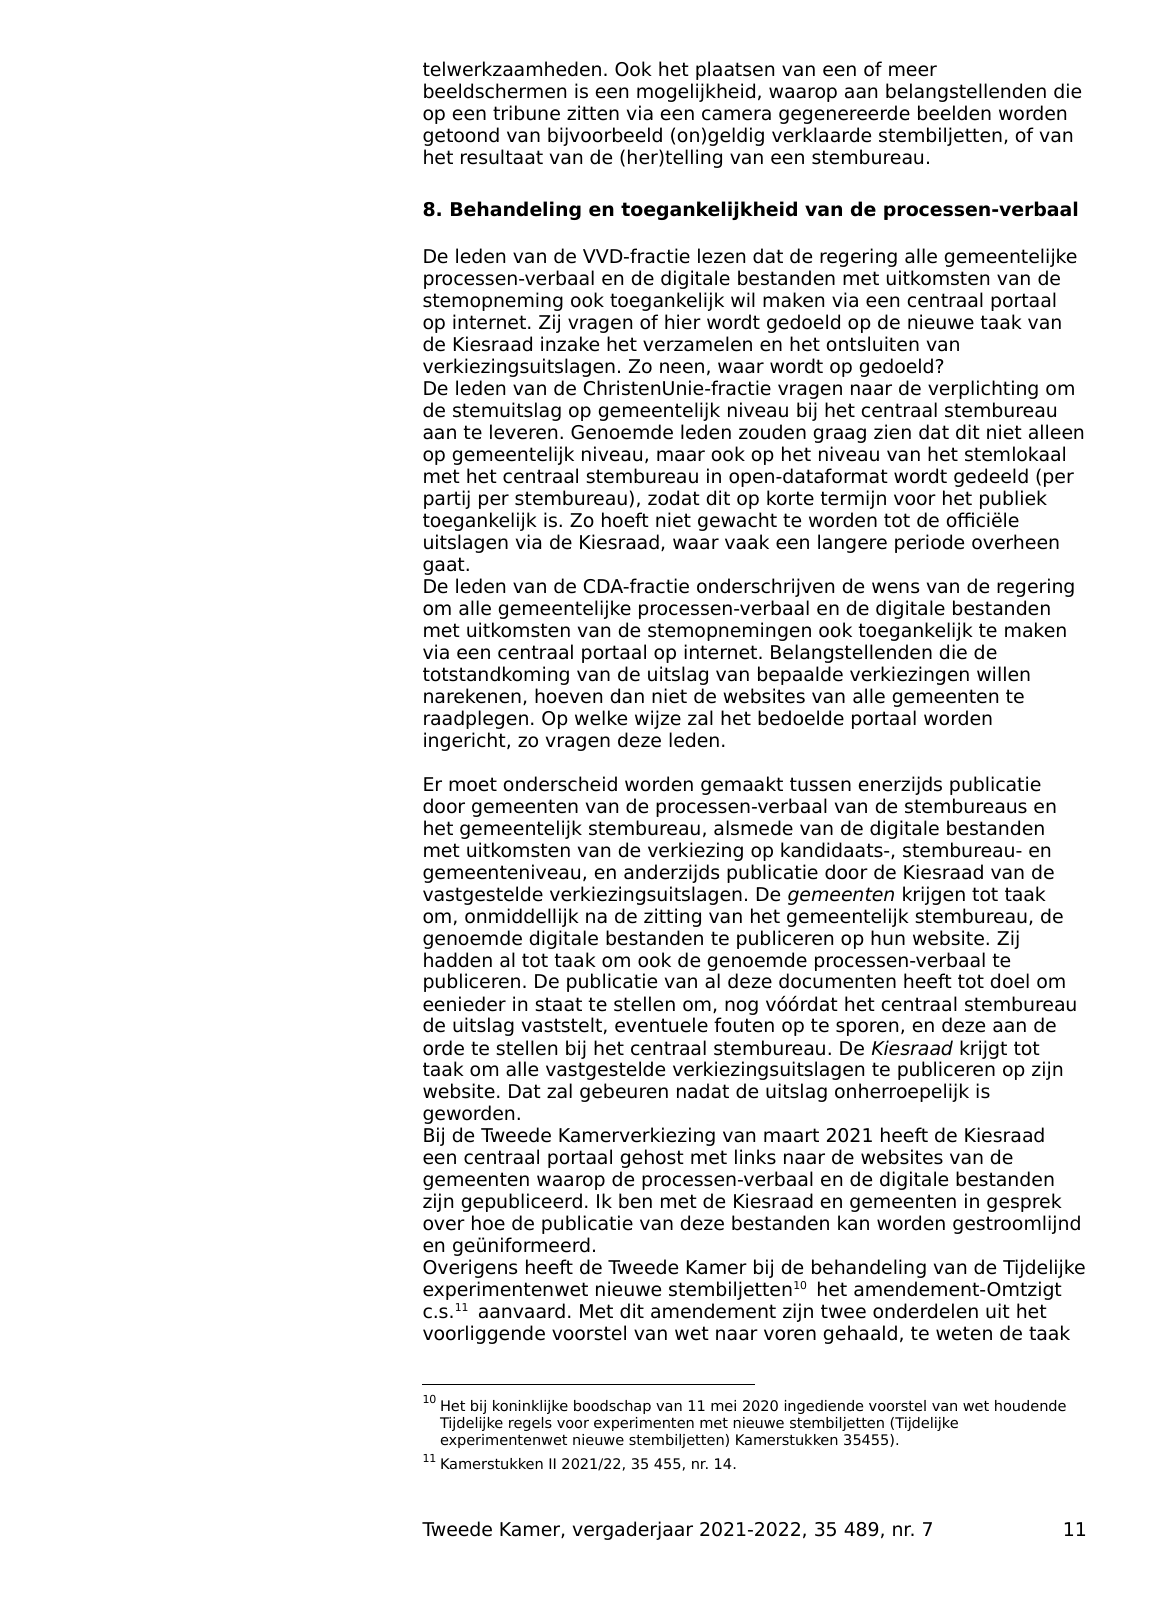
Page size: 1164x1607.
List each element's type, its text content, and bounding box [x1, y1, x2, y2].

text De leden van de CDA-fractie onderschrijven de wens van de regering om alle gemeentelijke processen-verbaal en de digitale bestanden met uitkomsten van de stemopnemingen ook toegankelijk te maken via een centraal portaal op internet. Belangstellenden die de totstandkoming van de uitslag van bepaalde verkiezingen willen narekenen, hoeven dan niet de websites van alle gemeenten te raadplegen. Op welke wijze zal het bedoelde portaal worden ingericht, zo vragen deze leden. [422, 576, 1087, 751]
text telwerkzaamheden. Ook het plaatsen van een of meer beeldschermen is een mogelijkheid, waarop aan belangstellenden die op een tribune zitten via een camera gegenereerde beelden worden getoond van bijvoorbeeld (on)geldig verklaarde stembiljetten, of van het resultaat van de (her)telling van een stembureau. [422, 59, 1087, 169]
text Het bij koninklijke boodschap van 11 mei 2020 ingediende voorstel van wet houdende Tijdelijke regels voor experimenten met nieuwe stembiljetten (Tijdelijke experimentenwet nieuwe stembiljetten) Kamerstukken 35455). [422, 1393, 1087, 1449]
text Overigens heeft de Tweede Kamer bij de behandeling van de Tijdelijke experimentenwet nieuwe stembiljetten het amendement-Omtzigt c.s. aanvaard. Met dit amendement zijn twee onderdelen uit het voorliggende voorstel van wet naar voren gehaald, te weten de taak [422, 1257, 1087, 1345]
text De leden van de ChristenUnie-fractie vragen naar de verplichting om de stemuitslag op gemeentelijk niveau bij het centraal stembureau aan te leveren. Genoemde leden zouden graag zien dat dit niet alleen op gemeentelijk niveau, maar ook op het niveau van het stemlokaal met het centraal stembureau in open-dataformat wordt gedeeld (per partij per stembureau), zodat dit op korte termijn voor het publiek toegankelijk is. Zo hoeft niet gewacht te worden tot de officiële uitslagen via de Kiesraad, waar vaak een langere periode overheen gaat. [422, 378, 1087, 576]
text De leden van de VVD-fractie lezen dat de regering alle gemeentelijke processen-verbaal en de digitale bestanden met uitkomsten van de stemopneming ook toegankelijk wil maken via een centraal portaal op internet. Zij vragen of hier wordt gedoeld op de nieuwe taak van de Kiesraad inzake het verzamelen en het ontsluiten van verkiezingsuitslagen. Zo neen, waar wordt op gedoeld? [422, 246, 1087, 378]
text Bij de Tweede Kamerverkiezing van maart 2021 heeft de Kiesraad een centraal portaal gehost met links naar de websites van de gemeenten waarop de processen-verbaal en de digitale bestanden zijn gepubliceerd. Ik ben met de Kiesraad en gemeenten in gesprek over hoe de publicatie van deze bestanden kan worden gestroomlijnd en geüniformeerd. [422, 1125, 1087, 1257]
subtitle 8. Behandeling en toegankelijkheid van de processen-verbaal [422, 199, 1087, 221]
text Kamerstukken II 2021/22, 35 455, nr. 14. [422, 1452, 1087, 1474]
text Er moet onderscheid worden gemaakt tussen enerzijds publicatie door gemeenten van de processen-verbaal van de stembureaus en het gemeentelijk stembureau, alsmede van de digitale bestanden met uitkomsten van de verkiezing op kandidaats-, stembureau- en gemeenteniveau, en anderzijds publicatie door de Kiesraad van de vastgestelde verkiezingsuitslagen. De gemeenten krijgen tot taak om, onmiddellijk na de zitting van het gemeentelijk stembureau, de genoemde digitale bestanden te publiceren op hun website. Zij hadden al tot taak om ook de genoemde processen-verbaal te publiceren. De publicatie van al deze documenten heeft tot doel om eenieder in staat te stellen om, nog vóórdat het centraal stembureau de uitslag vaststelt, eventuele fouten op te sporen, en deze aan de orde te stellen bij het centraal stembureau. De Kiesraad krijgt tot taak om alle vastgestelde verkiezingsuitslagen te publiceren op zijn website. Dat zal gebeuren nadat de uitslag onherroepelijk is geworden. [422, 774, 1087, 1125]
